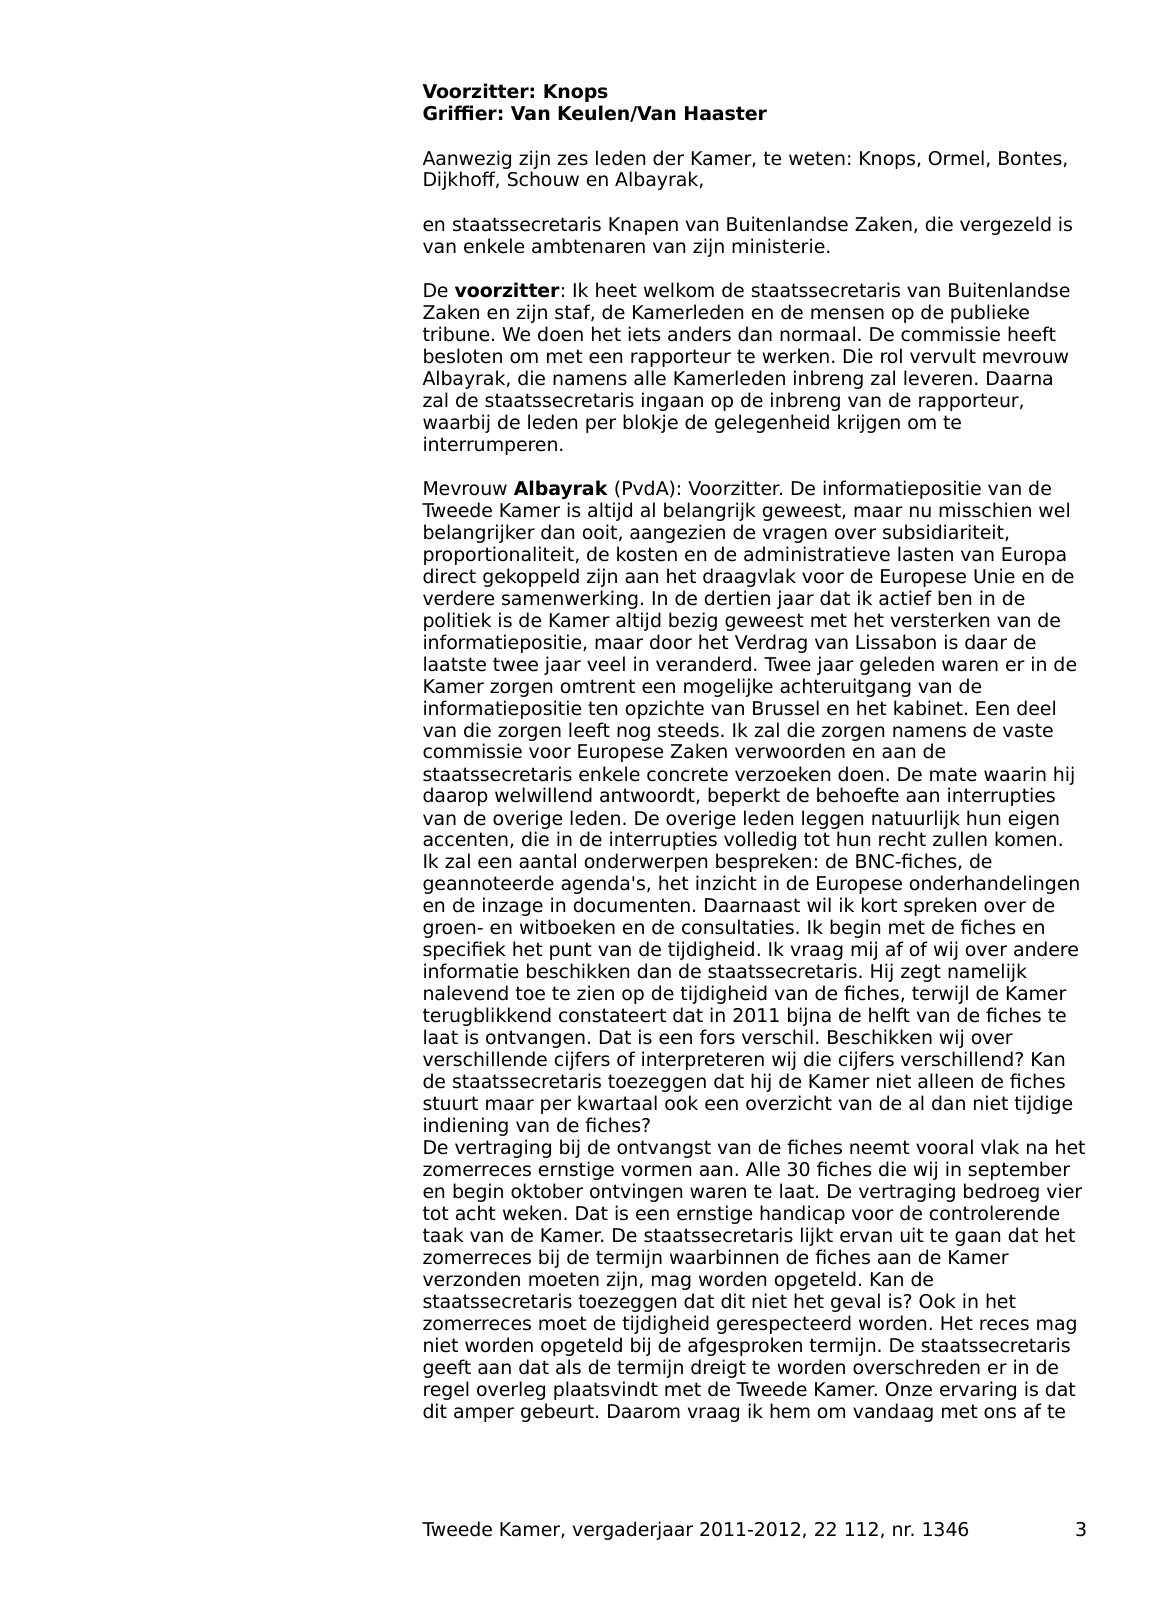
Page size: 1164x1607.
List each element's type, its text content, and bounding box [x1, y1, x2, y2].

text De vertraging bij de ontvangst van de fiches neemt vooral vlak na het zomerreces ernstige vormen aan. Alle 30 fiches die wij in september en begin oktober ontvingen waren te laat. De vertraging bedroeg vier tot acht weken. Dat is een ernstige handicap voor de controlerende taak van de Kamer. De staatssecretaris lijkt ervan uit te gaan dat het zomerreces bij de termijn waarbinnen de fiches aan de Kamer verzonden moeten zijn, mag worden opgeteld. Kan de staatssecretaris toezeggen dat dit niet het geval is? Ook in het zomerreces moet de tijdigheid gerespecteerd worden. Het reces mag niet worden opgeteld bij de afgesproken termijn. De staatssecretaris geeft aan dat als de termijn dreigt te worden overschreden er in de regel overleg plaatsvindt met de Tweede Kamer. Onze ervaring is dat dit amper gebeurt. Daarom vraag ik hem om vandaag met ons af te [422, 1137, 1087, 1423]
text Voorzitter: Knops [422, 81, 1087, 103]
text De voorzitter: Ik heet welkom de staatssecretaris van Buitenlandse Zaken en zijn staf, de Kamerleden en de mensen op de publieke tribune. We doen het iets anders dan normaal. De commissie heeft besloten om met een rapporteur te werken. Die rol vervult mevrouw Albayrak, die namens alle Kamerleden inbreng zal leveren. Daarna zal de staatssecretaris ingaan op de inbreng van de rapporteur, waarbij de leden per blokje de gelegenheid krijgen om te interrumperen. [422, 280, 1087, 456]
text Mevrouw Albayrak (PvdA): Voorzitter. De informatiepositie van de Tweede Kamer is altijd al belangrijk geweest, maar nu misschien wel belangrijker dan ooit, aangezien de vragen over subsidiariteit, proportionaliteit, de kosten en de administratieve lasten van Europa direct gekoppeld zijn aan het draagvlak voor de Europese Unie en de verdere samenwerking. In de dertien jaar dat ik actief ben in de politiek is de Kamer altijd bezig geweest met het versterken van de informatiepositie, maar door het Verdrag van Lissabon is daar de laatste twee jaar veel in veranderd. Twee jaar geleden waren er in de Kamer zorgen omtrent een mogelijke achteruitgang van de informatiepositie ten opzichte van Brussel en het kabinet. Een deel van die zorgen leeft nog steeds. Ik zal die zorgen namens de vaste commissie voor Europese Zaken verwoorden en aan de staatssecretaris enkele concrete verzoeken doen. De mate waarin hij daarop welwillend antwoordt, beperkt de behoefte aan interrupties van de overige leden. De overige leden leggen natuurlijk hun eigen accenten, die in de interrupties volledig tot hun recht zullen komen. [422, 478, 1087, 851]
text en staatssecretaris Knapen van Buitenlandse Zaken, die vergezeld is van enkele ambtenaren van zijn ministerie. [422, 213, 1087, 257]
text Griffier: Van Keulen/Van Haaster [422, 103, 1087, 125]
text Ik zal een aantal onderwerpen bespreken: de BNC-fiches, de geannoteerde agenda's, het inzicht in de Europese onderhandelingen en de inzage in documenten. Daarnaast wil ik kort spreken over de groen- en witboeken en de consultaties. Ik begin met de fiches en specifiek het punt van de tijdigheid. Ik vraag mij af of wij over andere informatie beschikken dan de staatssecretaris. Hij zegt namelijk nalevend toe te zien op de tijdigheid van de fiches, terwijl de Kamer terugblikkend constateert dat in 2011 bijna de helft van de fiches te laat is ontvangen. Dat is een fors verschil. Beschikken wij over verschillende cijfers of interpreteren wij die cijfers verschillend? Kan de staatssecretaris toezeggen dat hij de Kamer niet alleen de fiches stuurt maar per kwartaal ook een overzicht van de al dan niet tijdige indiening van de fiches? [422, 851, 1087, 1137]
text Aanwezig zijn zes leden der Kamer, te weten: Knops, Ormel, Bontes, Dijkhoff, Schouw en Albayrak, [422, 147, 1087, 191]
